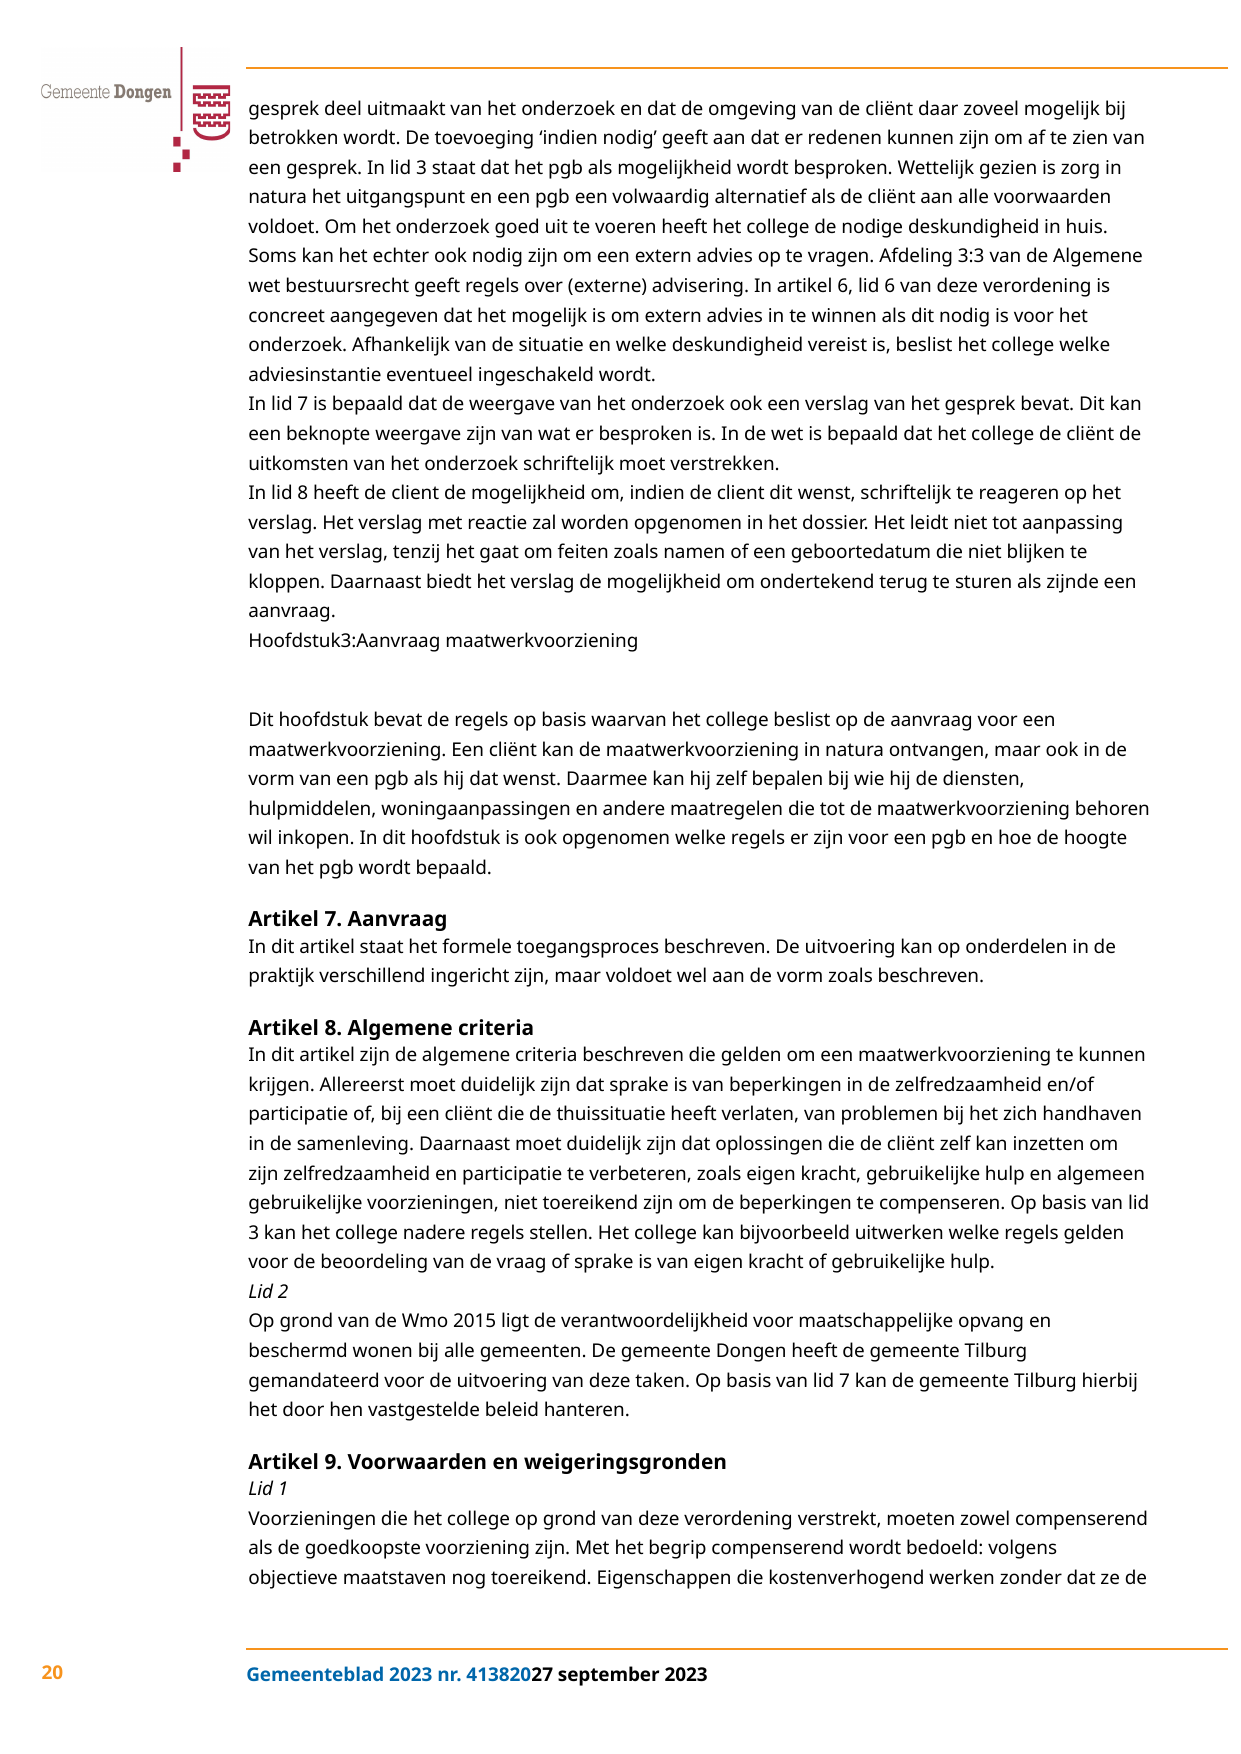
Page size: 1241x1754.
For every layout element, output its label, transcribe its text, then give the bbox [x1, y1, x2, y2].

text Lid 2 [248, 1278, 1152, 1304]
picture [41, 47, 231, 172]
text In dit artikel staat het formele toegangsproces beschreven. De uitvoering kan op onderdelen in de praktijk verschillend ingericht zijn, maar voldoet wel aan de vorm zoals beschreven. [248, 933, 1152, 988]
text Artikel 9. Voorwaarden en weigeringsgronden [248, 1447, 1152, 1475]
text Hoofdstuk3:Aanvraag maatwerkvoorziening [248, 627, 1152, 653]
text In lid 7 is bepaald dat de weergave van het onderzoek ook een verslag van het gesprek bevat. Dit kan een beknopte weergave zijn van wat er besproken is. In de wet is bepaald dat het college de cliënt de uitkomsten van het onderzoek schriftelijk moet verstrekken. [248, 391, 1152, 476]
text Dit hoofdstuk bevat de regels op basis waarvan het college beslist op de aanvraag voor een maatwerkvoorziening. Een cliënt kan de maatwerkvoorziening in natura ontvangen, maar ook in de vorm van een pgb als hij dat wenst. Daarmee kan hij zelf bepalen bij wie hij de diensten, hulpmiddelen, woningaanpassingen en andere maatregelen die tot de maatwerkvoorziening behoren wil inkopen. In dit hoofdstuk is ook opgenomen welke regels er zijn voor een pgb en hoe de hoogte van het pgb wordt bepaald. [248, 706, 1152, 880]
text Voorzieningen die het college op grond van deze verordening verstrekt, moeten zowel compenserend als de goedkoopste voorziening zijn. Met het begrip compenserend wordt bedoeld: volgens objectieve maatstaven nog toereikend. Eigenschappen die kostenverhogend werken zonder dat ze de [248, 1505, 1152, 1590]
text Artikel 8. Algemene criteria [248, 1013, 1152, 1041]
text In lid 8 heeft de client de mogelijkheid om, indien de client dit wenst, schriftelijk te reageren op het verslag. Het verslag met reactie zal worden opgenomen in het dossier. Het leidt niet tot aanpassing van het verslag, tenzij het gaat om feiten zoals namen of een geboortedatum die niet blijken te kloppen. Daarnaast biedt het verslag de mogelijkheid om ondertekend terug te sturen als zijnde een aanvraag. [248, 479, 1152, 623]
text Lid 1 [248, 1475, 1152, 1501]
text Op grond van de Wmo 2015 ligt de verantwoordelijkheid voor maatschappelijke opvang en beschermd wonen bij alle gemeenten. De gemeente Dongen heeft de gemeente Tilburg gemandateerd voor de uitvoering van deze taken. Op basis van lid 7 kan de gemeente Tilburg hierbij het door hen vastgestelde beleid hanteren. [248, 1308, 1152, 1422]
text Artikel 7. Aanvraag [248, 904, 1152, 933]
text gesprek deel uitmaakt van het onderzoek en dat de omgeving van de cliënt daar zoveel mogelijk bij betrokken wordt. De toevoeging ‘indien nodig’ geeft aan dat er redenen kunnen zijn om af te zien van een gesprek. In lid 3 staat dat het pgb als mogelijkheid wordt besproken. Wettelijk gezien is zorg in natura het uitgangspunt en een pgb een volwaardig alternatief als de cliënt aan alle voorwaarden voldoet. Om het onderzoek goed uit te voeren heeft het college de nodige deskundigheid in huis. Soms kan het echter ook nodig zijn om een extern advies op te vragen. Afdeling 3:3 van de Algemene wet bestuursrecht geeft regels over (externe) advisering. In artikel 6, lid 6 van deze verordening is concreet aangegeven dat het mogelijk is om extern advies in te winnen als dit nodig is voor het onderzoek. Afhankelijk van de situatie en welke deskundigheid vereist is, beslist het college welke adviesinstantie eventueel ingeschakeld wordt. [248, 95, 1152, 387]
text In dit artikel zijn de algemene criteria beschreven die gelden om een maatwerkvoorziening te kunnen krijgen. Allereerst moet duidelijk zijn dat sprake is van beperkingen in de zelfredzaamheid en/of participatie of, bij een cliënt die de thuissituatie heeft verlaten, van problemen bij het zich handhaven in de samenleving. Daarnaast moet duidelijk zijn dat oplossingen die de cliënt zelf kan inzetten om zijn zelfredzaamheid en participatie te verbeteren, zoals eigen kracht, gebruikelijke hulp en algemeen gebruikelijke voorzieningen, niet toereikend zijn om de beperkingen te compenseren. Op basis van lid 3 kan het college nadere regels stellen. Het college kan bijvoorbeeld uitwerken welke regels gelden voor de beoordeling van de vraag of sprake is van eigen kracht of gebruikelijke hulp. [248, 1041, 1152, 1274]
